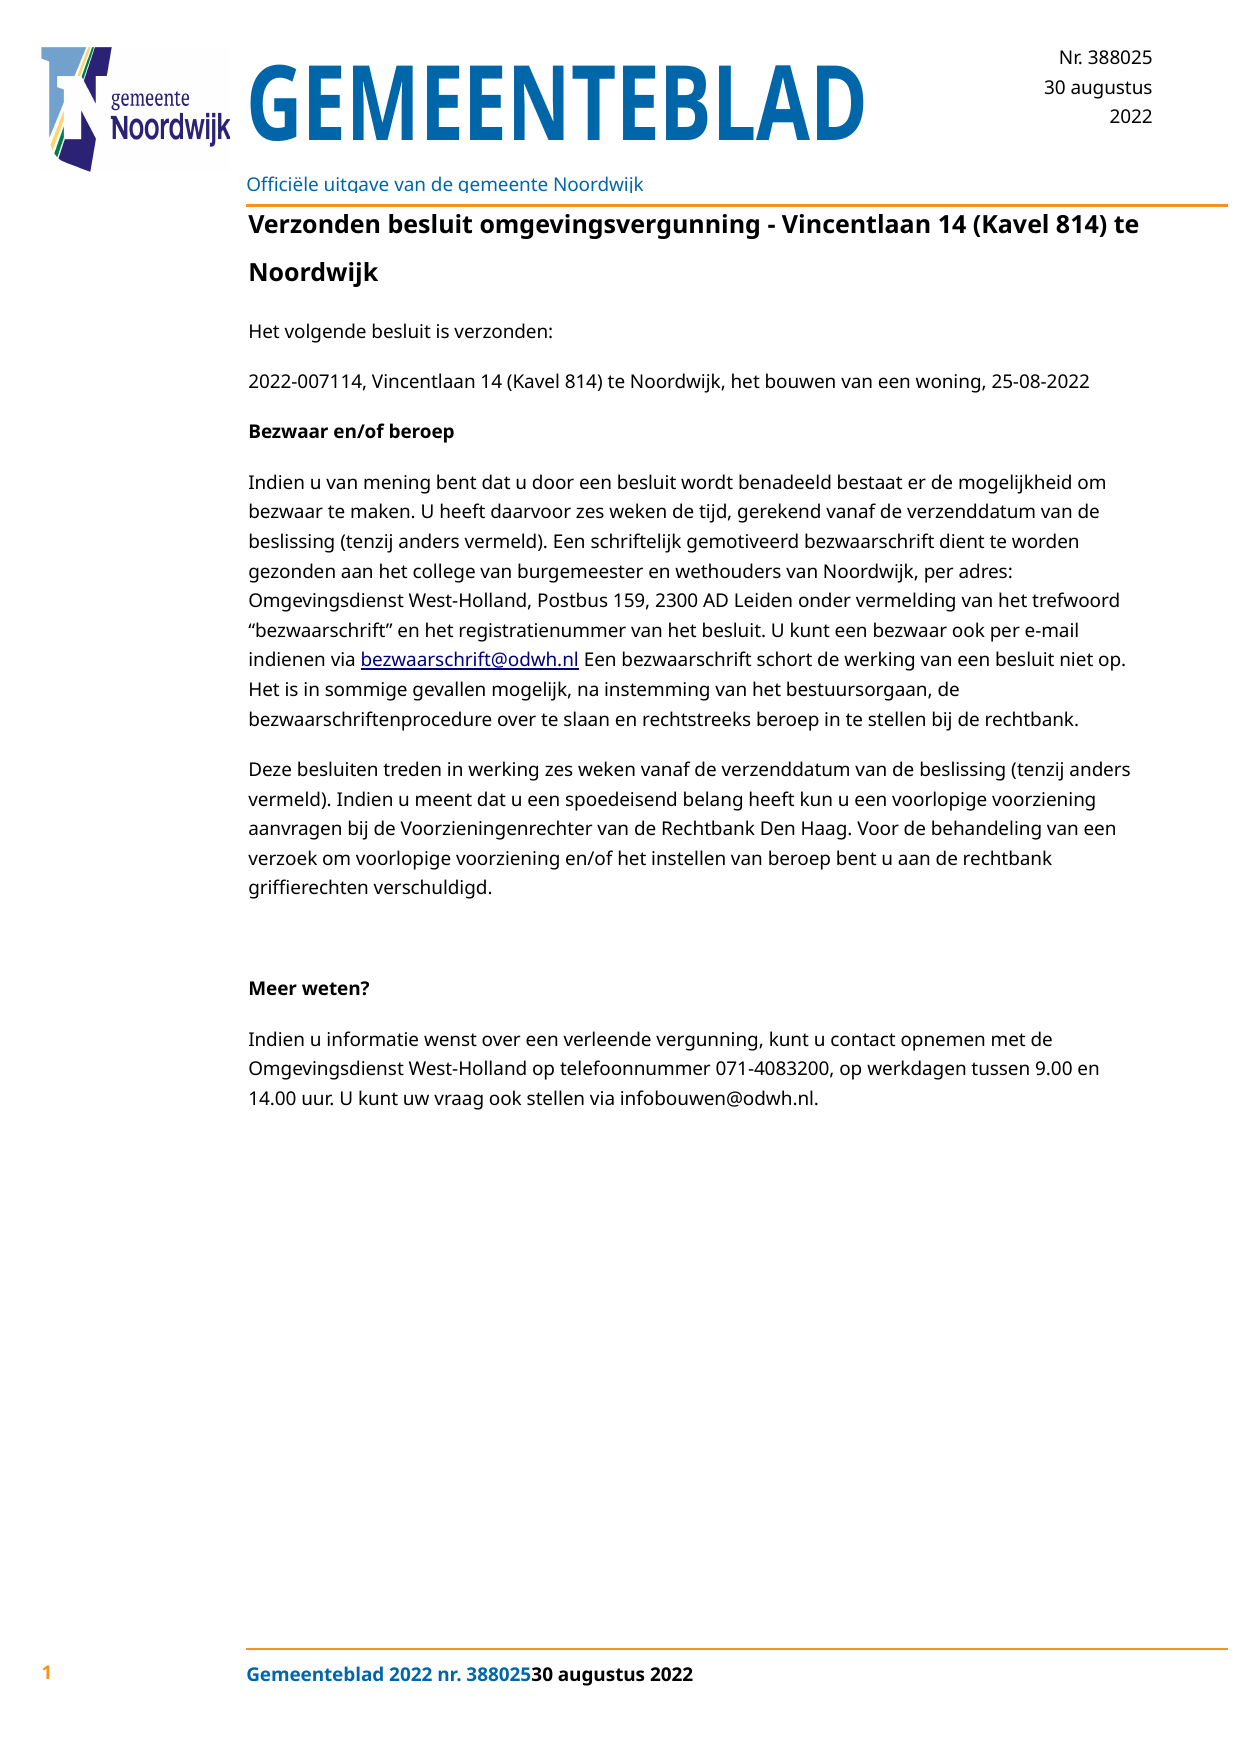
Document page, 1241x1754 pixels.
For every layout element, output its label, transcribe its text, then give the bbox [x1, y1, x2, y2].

text Meer weten? [248, 975, 1152, 1001]
text Indien u van mening bent dat u door een besluit wordt benadeeld bestaat er de mogelijkheid om bezwaar te maken. U heeft daarvoor zes weken de tijd, gerekend vanaf de verzenddatum van de beslissing (tenzij anders vermeld). Een schriftelijk gemotiveerd bezwaarschrift dient te worden gezonden aan het college van burgemeester en wethouders van Noordwijk, per adres: Omgevingsdienst West-Holland, Postbus 159, 2300 AD Leiden onder vermelding van het trefwoord “bezwaarschrift” en het registratienummer van het besluit. U kunt een bezwaar ook per e-mail indienen via bezwaarschrift@odwh.nl Een bezwaarschrift schort de werking van een besluit niet op. Het is in sommige gevallen mogelijk, na instemming van het bestuursorgaan, de bezwaarschriftenprocedure over te slaan en rechtstreeks beroep in te stellen bij de rechtbank. [248, 469, 1152, 732]
text Bezwaar en/of beroep [248, 419, 1152, 444]
picture [41, 47, 231, 172]
text Indien u informatie wenst over een verleende vergunning, kunt u contact opnemen met de Omgevingsdienst West-Holland op telefoonnummer 071-4083200, op werkdagen tussen 9.00 en 14.00 uur. U kunt uw vraag ook stellen via infobouwen@odwh.nl. [248, 1026, 1152, 1111]
text Deze besluiten treden in werking zes weken vanaf de verzenddatum van de beslissing (tenzij anders vermeld). Indien u meent dat u een spoedeisend belang heeft kun u een voorlopige voorziening aanvragen bij de Voorzieningenrechter van de Rechtbank Den Haag. Voor de behandeling van een verzoek om voorlopige voorziening en/of het instellen van beroep bent u aan de rechtbank griffierechten verschuldigd. [248, 756, 1152, 900]
text 2022-007114, Vincentlaan 14 (Kavel 814) te Noordwijk, het bouwen van een woning, 25-08-2022 [248, 368, 1152, 394]
text Verzonden besluit omgevingsvergunning - Vincentlaan 14 (Kavel 814) te Noordwijk [248, 207, 1152, 288]
text Het volgende besluit is verzonden: [248, 318, 1152, 344]
